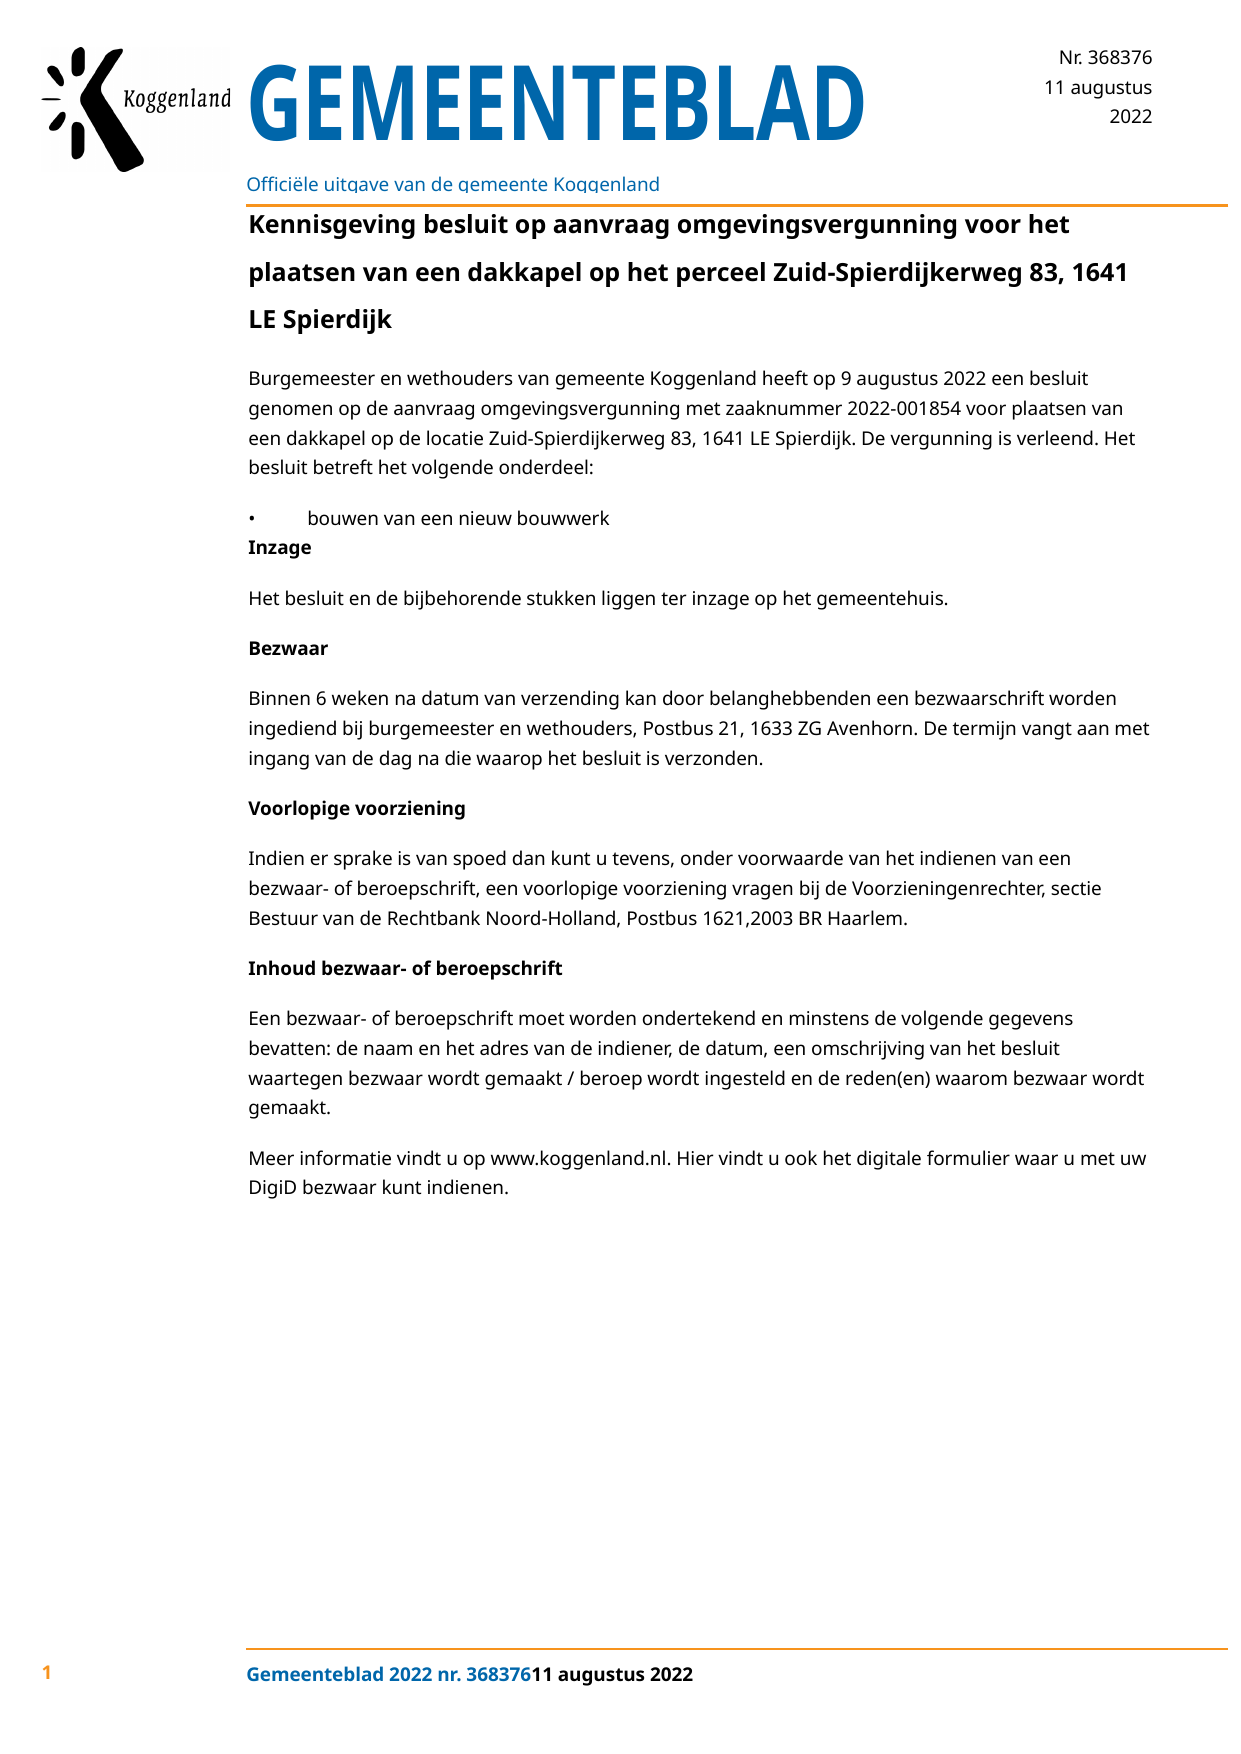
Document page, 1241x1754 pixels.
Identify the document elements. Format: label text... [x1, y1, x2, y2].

text Indien er sprake is van spoed dan kunt u tevens, onder voorwaarde van het indienen van een bezwaar- of beroepschrift, een voorlopige voorziening vragen bij de Voorzieningenrechter, sectie Bestuur van de Rechtbank Noord-Holland, Postbus 1621,2003 BR Haarlem. [248, 846, 1152, 930]
list bouwen van een nieuw bouwwerk [248, 505, 1152, 530]
text Inhoud bezwaar- of beroepschrift [248, 955, 1152, 981]
text Kennisgeving besluit op aanvraag omgevingsvergunning voor het plaatsen van een dakkapel op het perceel Zuid-Spierdijkerweg 83, 1641 LE Spierdijk [248, 207, 1152, 336]
text Inzage [248, 534, 1152, 560]
text Bezwaar [248, 635, 1152, 661]
text Burgemeester en wethouders van gemeente Koggenland heeft op 9 augustus 2022 een besluit genomen op de aanvraag omgevingsvergunning met zaaknummer 2022-001854 voor plaatsen van een dakkapel op de locatie Zuid-Spierdijkerweg 83, 1641 LE Spierdijk. De vergunning is verleend. Het besluit betreft het volgende onderdeel: [248, 366, 1152, 480]
text Binnen 6 weken na datum van verzending kan door belanghebbenden een bezwaarschrift worden ingediend bij burgemeester en wethouders, Postbus 21, 1633 ZG Avenhorn. De termijn vangt aan met ingang van de dag na die waarop het besluit is verzonden. [248, 686, 1152, 770]
picture [41, 47, 231, 172]
text Meer informatie vindt u op www.koggenland.nl. Hier vindt u ook het digitale formulier waar u met uw DigiD bezwaar kunt indienen. [248, 1145, 1152, 1200]
text Het besluit en de bijbehorende stukken liggen ter inzage op het gemeentehuis. [248, 585, 1152, 610]
text Voorlopige voorziening [248, 795, 1152, 821]
text Een bezwaar- of beroepschrift moet worden ondertekend en minstens de volgende gegevens bevatten: de naam en het adres van de indiener, de datum, een omschrijving van het besluit waartegen bezwaar wordt gemaakt / beroep wordt ingesteld en de reden(en) waarom bezwaar wordt gemaakt. [248, 1006, 1152, 1120]
